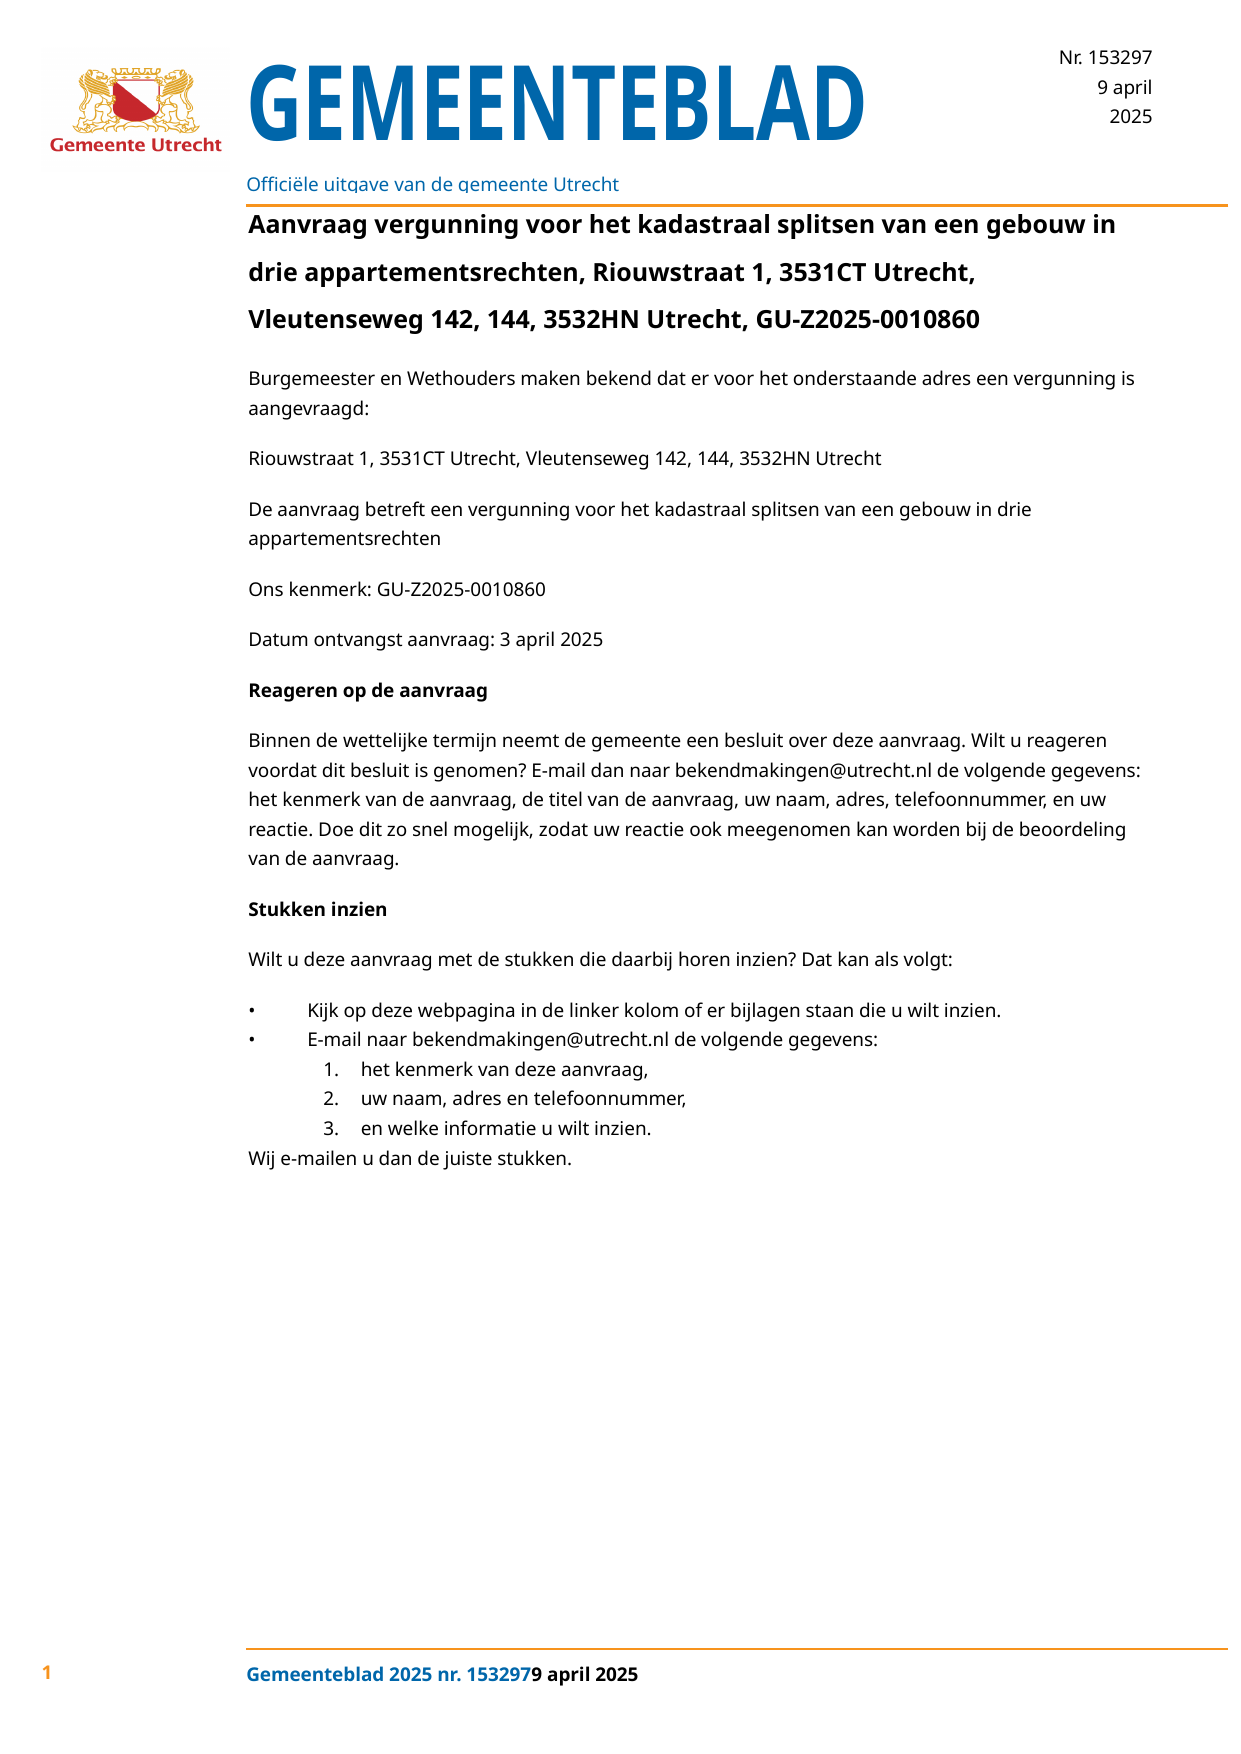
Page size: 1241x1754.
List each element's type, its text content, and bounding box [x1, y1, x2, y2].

picture [41, 47, 231, 172]
list E-mail naar bekendmakingen@utrecht.nl de volgende gegevens: [248, 1026, 1152, 1052]
text Reageren op de aanvraag [248, 677, 1152, 702]
text Riouwstraat 1, 3531CT Utrecht, Vleutenseweg 142, 144, 3532HN Utrecht [248, 446, 1152, 471]
text Wij e-mailen u dan de juiste stukken. [248, 1145, 1152, 1170]
text Wilt u deze aanvraag met de stukken die daarbij horen inzien? Dat kan als volgt: [248, 946, 1152, 972]
text Stukken inzien [248, 896, 1152, 922]
text Binnen de wettelijke termijn neemt de gemeente een besluit over deze aanvraag. Wilt u reageren voordat dit besluit is genomen? E-mail dan naar bekendmakingen@utrecht.nl de volgende gegevens: het kenmerk van de aanvraag, de titel van de aanvraag, uw naam, adres, telefoonnummer, en uw reactie. Doe dit zo snel mogelijk, zodat uw reactie ook meegenomen kan worden bij de beoordeling van de aanvraag. [248, 727, 1152, 871]
text De aanvraag betreft een vergunning voor het kadastraal splitsen van een gebouw in drie appartementsrechten [248, 496, 1152, 551]
text Burgemeester en Wethouders maken bekend dat er voor het onderstaande adres een vergunning is aangevraagd: [248, 366, 1152, 421]
text Datum ontvangst aanvraag: 3 april 2025 [248, 626, 1152, 652]
text Aanvraag vergunning voor het kadastraal splitsen van een gebouw in drie appartementsrechten, Riouwstraat 1, 3531CT Utrecht, Vleutenseweg 142, 144, 3532HN Utrecht, GU-Z2025-0010860 [248, 207, 1152, 336]
list het kenmerk van deze aanvraag, [323, 1056, 1152, 1082]
list en welke informatie u wilt inzien. [323, 1115, 1152, 1141]
list uw naam, adres en telefoonnummer, [323, 1086, 1152, 1111]
list Kijk op deze webpagina in de linker kolom of er bijlagen staan die u wilt inzien. [248, 997, 1152, 1022]
text Ons kenmerk: GU-Z2025-0010860 [248, 576, 1152, 602]
